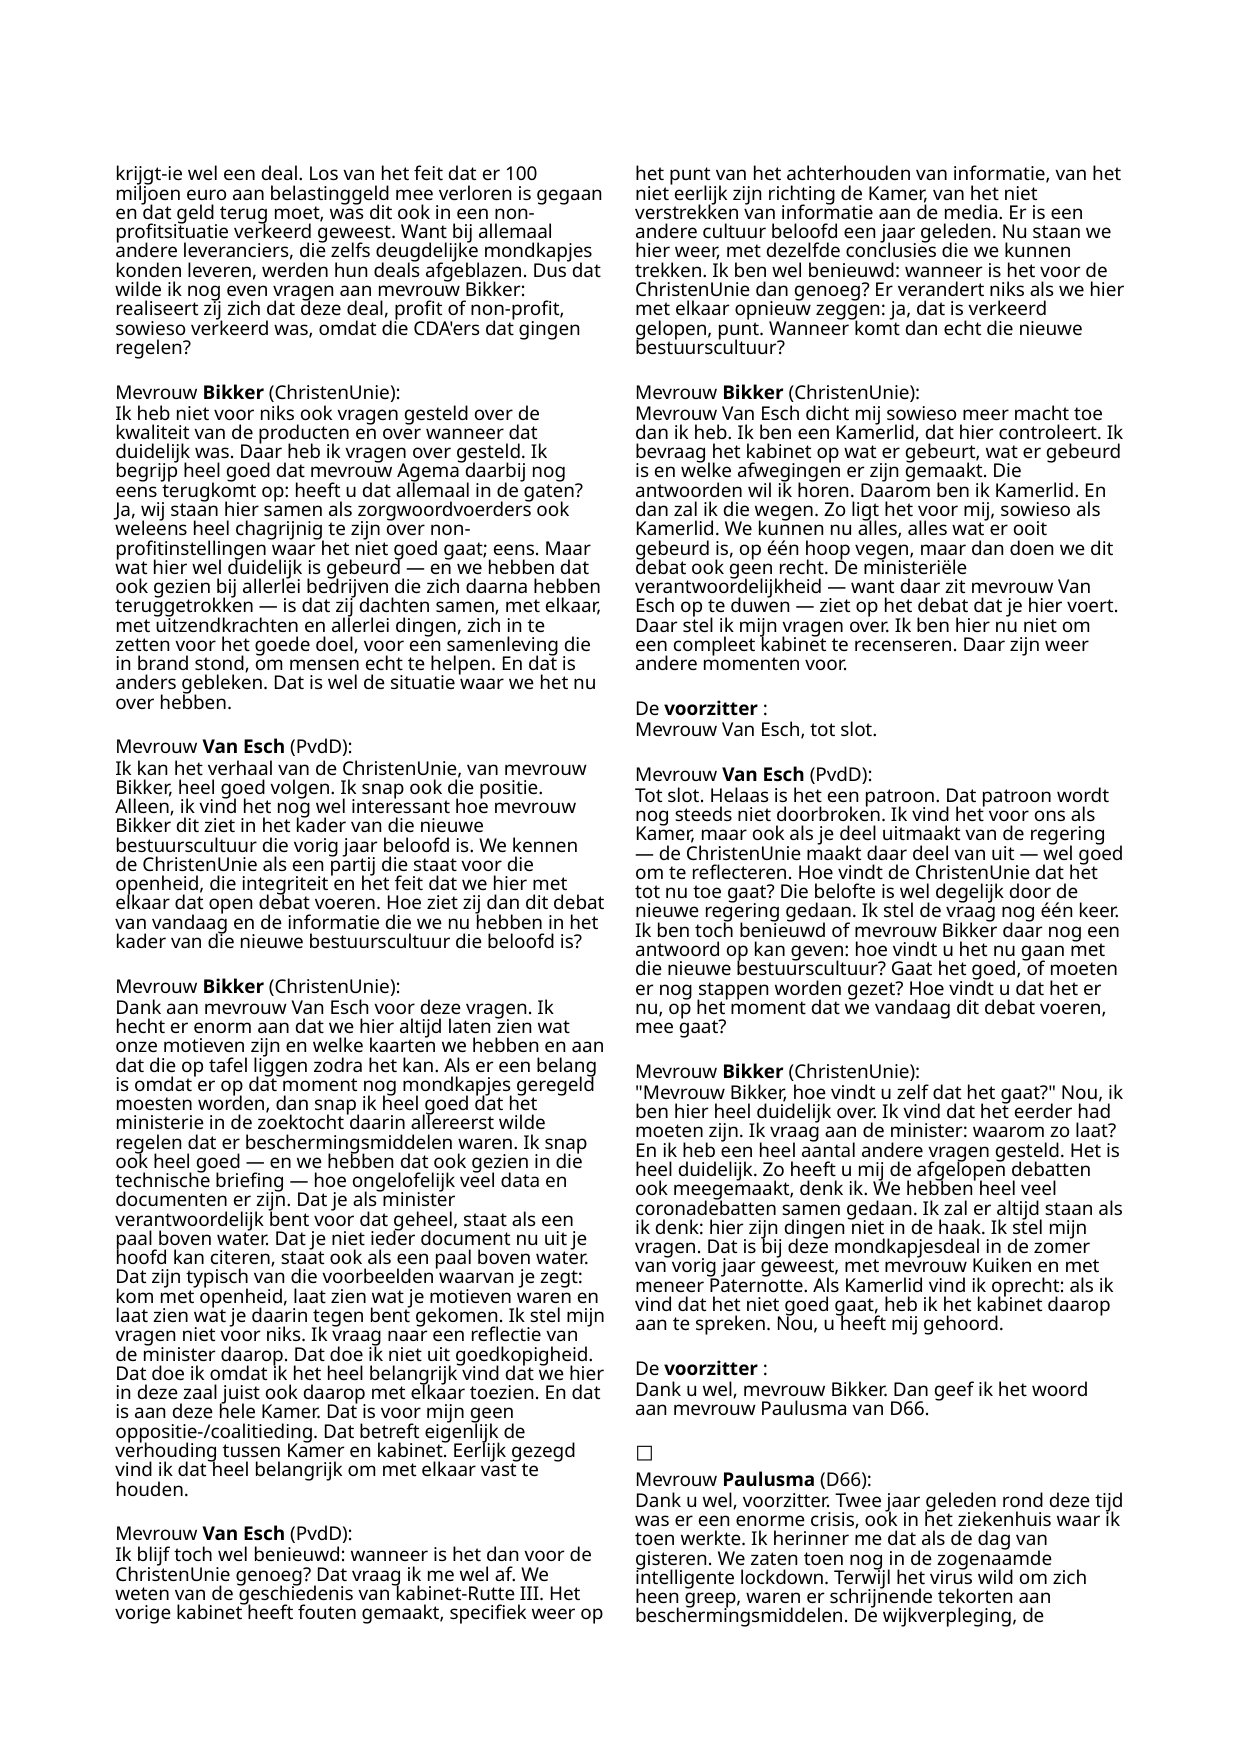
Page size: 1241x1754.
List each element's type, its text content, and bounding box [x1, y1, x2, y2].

text het punt van het achterhouden van informatie, van het niet eerlijk zijn richting de Kamer, van het niet verstrekken van informatie aan de media. Er is een andere cultuur beloofd een jaar geleden. Nu staan we hier weer, met dezelfde conclusies die we kunnen trekken. Ik ben wel benieuwd: wanneer is het voor de ChristenUnie dan genoeg? Er verandert niks als we hier met elkaar opnieuw zeggen: ja, dat is verkeerd gelopen, punt. Wanneer komt dan echt die nieuwe bestuurscultuur? [635, 165, 1125, 358]
text Mevrouw Bikker (ChristenUnie): [635, 379, 1125, 404]
text Mevrouw Bikker (ChristenUnie): [115, 973, 605, 999]
text De voorzitter : [635, 1355, 1125, 1381]
text Mevrouw Van Esch (PvdD): [115, 1521, 605, 1546]
text Dank u wel, mevrouw Bikker. Dan geef ik het woord aan mevrouw Paulusma van D66. [635, 1381, 1125, 1419]
text Mevrouw Bikker (ChristenUnie): [635, 1058, 1125, 1084]
text Mevrouw Van Esch (PvdD): [635, 761, 1125, 787]
text Mevrouw Van Esch dicht mij sowieso meer macht toe dan ik heb. Ik ben een Kamerlid, dat hier controleert. Ik bevraag het kabinet op wat er gebeurt, wat er gebeurd is en welke afwegingen er zijn gemaakt. Die antwoorden wil ik horen. Daarom ben ik Kamerlid. En dan zal ik die wegen. Zo ligt het voor mij, sowieso als Kamerlid. We kunnen nu alles, alles wat er ooit gebeurd is, op één hoop vegen, maar dan doen we dit debat ook geen recht. De ministeriële verantwoordelijkheid — want daar zit mevrouw Van Esch op te duwen — ziet op het debat dat je hier voert. Daar stel ik mijn vragen over. Ik ben hier nu niet om een compleet kabinet te recenseren. Daar zijn weer andere momenten voor. [635, 404, 1125, 674]
text Mevrouw Van Esch, tot slot. [635, 721, 1125, 740]
text Dank u wel, voorzitter. Twee jaar geleden rond deze tijd was er een enorme crisis, ook in het ziekenhuis waar ik toen werkte. Ik herinner me dat als de dag van gisteren. We zaten toen nog in de zogenaamde intelligente lockdown. Terwijl het virus wild om zich heen greep, waren er schrijnende tekorten aan beschermingsmiddelen. De wijkverpleging, de [635, 1492, 1125, 1627]
text Tot slot. Helaas is het een patroon. Dat patroon wordt nog steeds niet doorbroken. Ik vind het voor ons als Kamer, maar ook als je deel uitmaakt van de regering — de ChristenUnie maakt daar deel van uit — wel goed om te reflecteren. Hoe vindt de ChristenUnie dat het tot nu toe gaat? Die belofte is wel degelijk door de nieuwe regering gedaan. Ik stel de vraag nog één keer. Ik ben toch benieuwd of mevrouw Bikker daar nog een antwoord op kan geven: hoe vindt u het nu gaan met die nieuwe bestuurscultuur? Gaat het goed, of moeten er nog stappen worden gezet? Hoe vindt u dat het er nu, op het moment dat we vandaag dit debat voeren, mee gaat? [635, 787, 1125, 1037]
text Dank aan mevrouw Van Esch voor deze vragen. Ik hecht er enorm aan dat we hier altijd laten zien wat onze motieven zijn en welke kaarten we hebben en aan dat die op tafel liggen zodra het kan. Als er een belang is omdat er op dat moment nog mondkapjes geregeld moesten worden, dan snap ik heel goed dat het ministerie in de zoektocht daarin allereerst wilde regelen dat er beschermingsmiddelen waren. Ik snap ook heel goed — en we hebben dat ook gezien in die technische briefing — hoe ongelofelijk veel data en documenten er zijn. Dat je als minister verantwoordelijk bent voor dat geheel, staat als een paal boven water. Dat je niet ieder document nu uit je hoofd kan citeren, staat ook als een paal boven water. Dat zijn typisch van die voorbeelden waarvan je zegt: kom met openheid, laat zien wat je motieven waren en laat zien wat je daarin tegen bent gekomen. Ik stel mijn vragen niet voor niks. Ik vraag naar een reflectie van de minister daarop. Dat doe ik niet uit goedkopigheid. Dat doe ik omdat ik het heel belangrijk vind dat we hier in deze zaal juist ook daarop met elkaar toezien. En dat is aan deze hele Kamer. Dat is voor mijn geen oppositie-/coalitieding. Dat betreft eigenlijk de verhouding tussen Kamer en kabinet. Eerlijk gezegd vind ik dat heel belangrijk om met elkaar vast te houden. [115, 999, 605, 1500]
text Mevrouw Paulusma (D66): [635, 1466, 1125, 1492]
text Ik kan het verhaal van de ChristenUnie, van mevrouw Bikker, heel goed volgen. Ik snap ook die positie. Alleen, ik vind het nog wel interessant hoe mevrouw Bikker dit ziet in het kader van die nieuwe bestuurscultuur die vorig jaar beloofd is. We kennen de ChristenUnie als een partij die staat voor die openheid, die integriteit en het feit dat we hier met elkaar dat open debat voeren. Hoe ziet zij dan dit debat van vandaag en de informatie die we nu hebben in het kader van die nieuwe bestuurscultuur die beloofd is? [115, 759, 605, 952]
text Ik heb niet voor niks ook vragen gesteld over de kwaliteit van de producten en over wanneer dat duidelijk was. Daar heb ik vragen over gesteld. Ik begrijp heel goed dat mevrouw Agema daarbij nog eens terugkomt op: heeft u dat allemaal in de gaten? Ja, wij staan hier samen als zorgwoordvoerders ook weleens heel chagrijnig te zijn over non-profitinstellingen waar het niet goed gaat; eens. Maar wat hier wel duidelijk is gebeurd — en we hebben dat ook gezien bij allerlei bedrijven die zich daarna hebben teruggetrokken — is dat zij dachten samen, met elkaar, met uitzendkrachten en allerlei dingen, zich in te zetten voor het goede doel, voor een samenleving die in brand stond, om mensen echt te helpen. En dat is anders gebleken. Dat is wel de situatie waar we het nu over hebben. [115, 404, 605, 713]
text "Mevrouw Bikker, hoe vindt u zelf dat het gaat?" Nou, ik ben hier heel duidelijk over. Ik vind dat het eerder had moeten zijn. Ik vraag aan de minister: waarom zo laat? En ik heb een heel aantal andere vragen gesteld. Het is heel duidelijk. Zo heeft u mij de afgelopen debatten ook meegemaakt, denk ik. We hebben heel veel coronadebatten samen gedaan. Ik zal er altijd staan als ik denk: hier zijn dingen niet in de haak. Ik stel mijn vragen. Dat is bij deze mondkapjesdeal in de zomer van vorig jaar geweest, met mevrouw Kuiken en met meneer Paternotte. Als Kamerlid vind ik oprecht: als ik vind dat het niet goed gaat, heb ik het kabinet daarop aan te spreken. Nou, u heeft mij gehoord. [635, 1084, 1125, 1334]
text De voorzitter : [635, 695, 1125, 721]
text ⬜ [635, 1440, 1125, 1466]
text Mevrouw Bikker (ChristenUnie): [115, 379, 605, 404]
text Mevrouw Van Esch (PvdD): [115, 734, 605, 759]
text krijgt-ie wel een deal. Los van het feit dat er 100 miljoen euro aan belastinggeld mee verloren is gegaan en dat geld terug moet, was dit ook in een non-profitsituatie verkeerd geweest. Want bij allemaal andere leveranciers, die zelfs deugdelijke mondkapjes konden leveren, werden hun deals afgeblazen. Dus dat wilde ik nog even vragen aan mevrouw Bikker: realiseert zij zich dat deze deal, profit of non-profit, sowieso verkeerd was, omdat die CDA'ers dat gingen regelen? [115, 165, 605, 358]
text Ik blijf toch wel benieuwd: wanneer is het dan voor de ChristenUnie genoeg? Dat vraag ik me wel af. We weten van de geschiedenis van kabinet-Rutte III. Het vorige kabinet heeft fouten gemaakt, specifiek weer op [115, 1546, 605, 1623]
